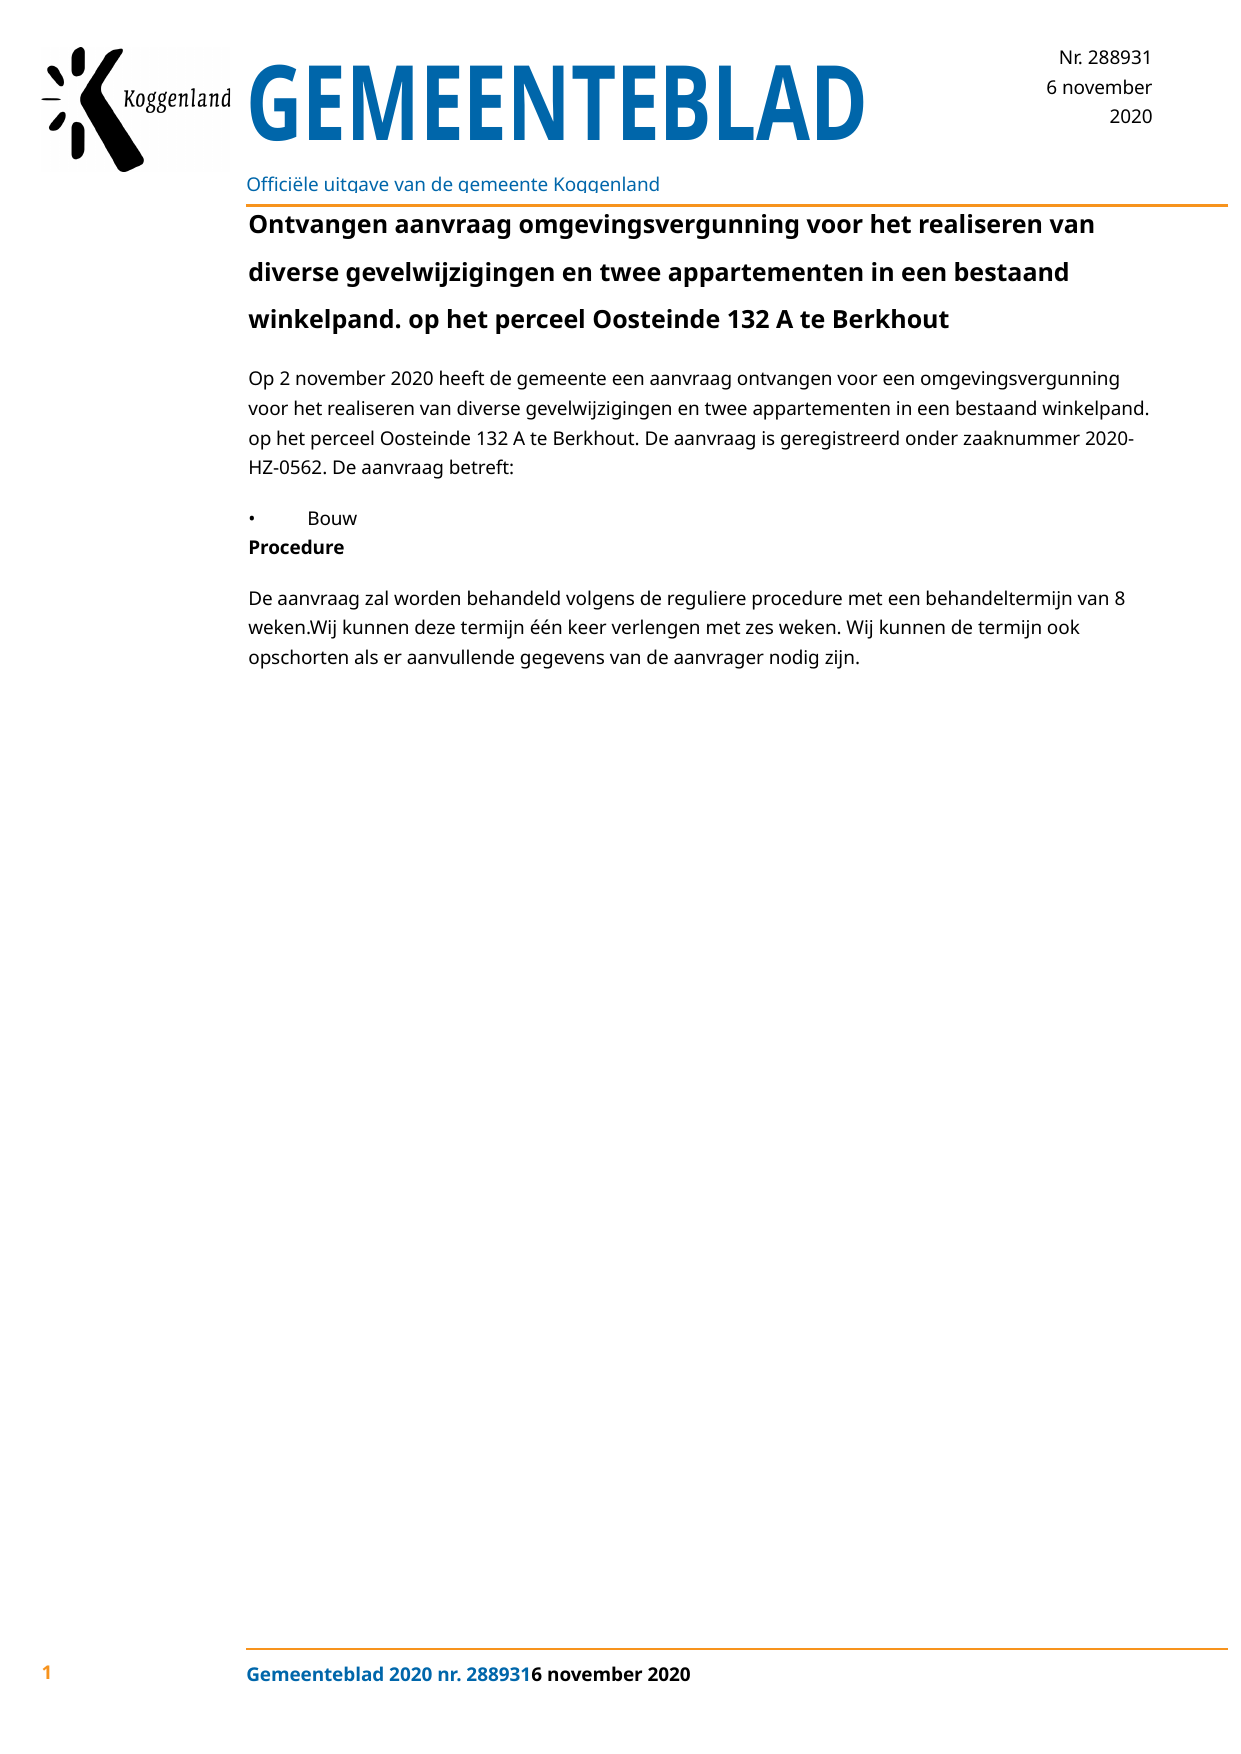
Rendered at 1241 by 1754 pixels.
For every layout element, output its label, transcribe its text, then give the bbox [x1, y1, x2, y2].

text Procedure [248, 534, 1152, 560]
list Bouw [248, 505, 1152, 530]
picture [41, 47, 231, 172]
text Op 2 november 2020 heeft de gemeente een aanvraag ontvangen voor een omgevingsvergunning voor het realiseren van diverse gevelwijzigingen en twee appartementen in een bestaand winkelpand. op het perceel Oosteinde 132 A te Berkhout. De aanvraag is geregistreerd onder zaaknummer 2020-HZ-0562. De aanvraag betreft: [248, 366, 1152, 480]
text Ontvangen aanvraag omgevingsvergunning voor het realiseren van diverse gevelwijzigingen en twee appartementen in een bestaand winkelpand. op het perceel Oosteinde 132 A te Berkhout [248, 207, 1152, 336]
text De aanvraag zal worden behandeld volgens de reguliere procedure met een behandeltermijn van 8 weken.Wij kunnen deze termijn één keer verlengen met zes weken. Wij kunnen de termijn ook opschorten als er aanvullende gegevens van de aanvrager nodig zijn. [248, 585, 1152, 669]
